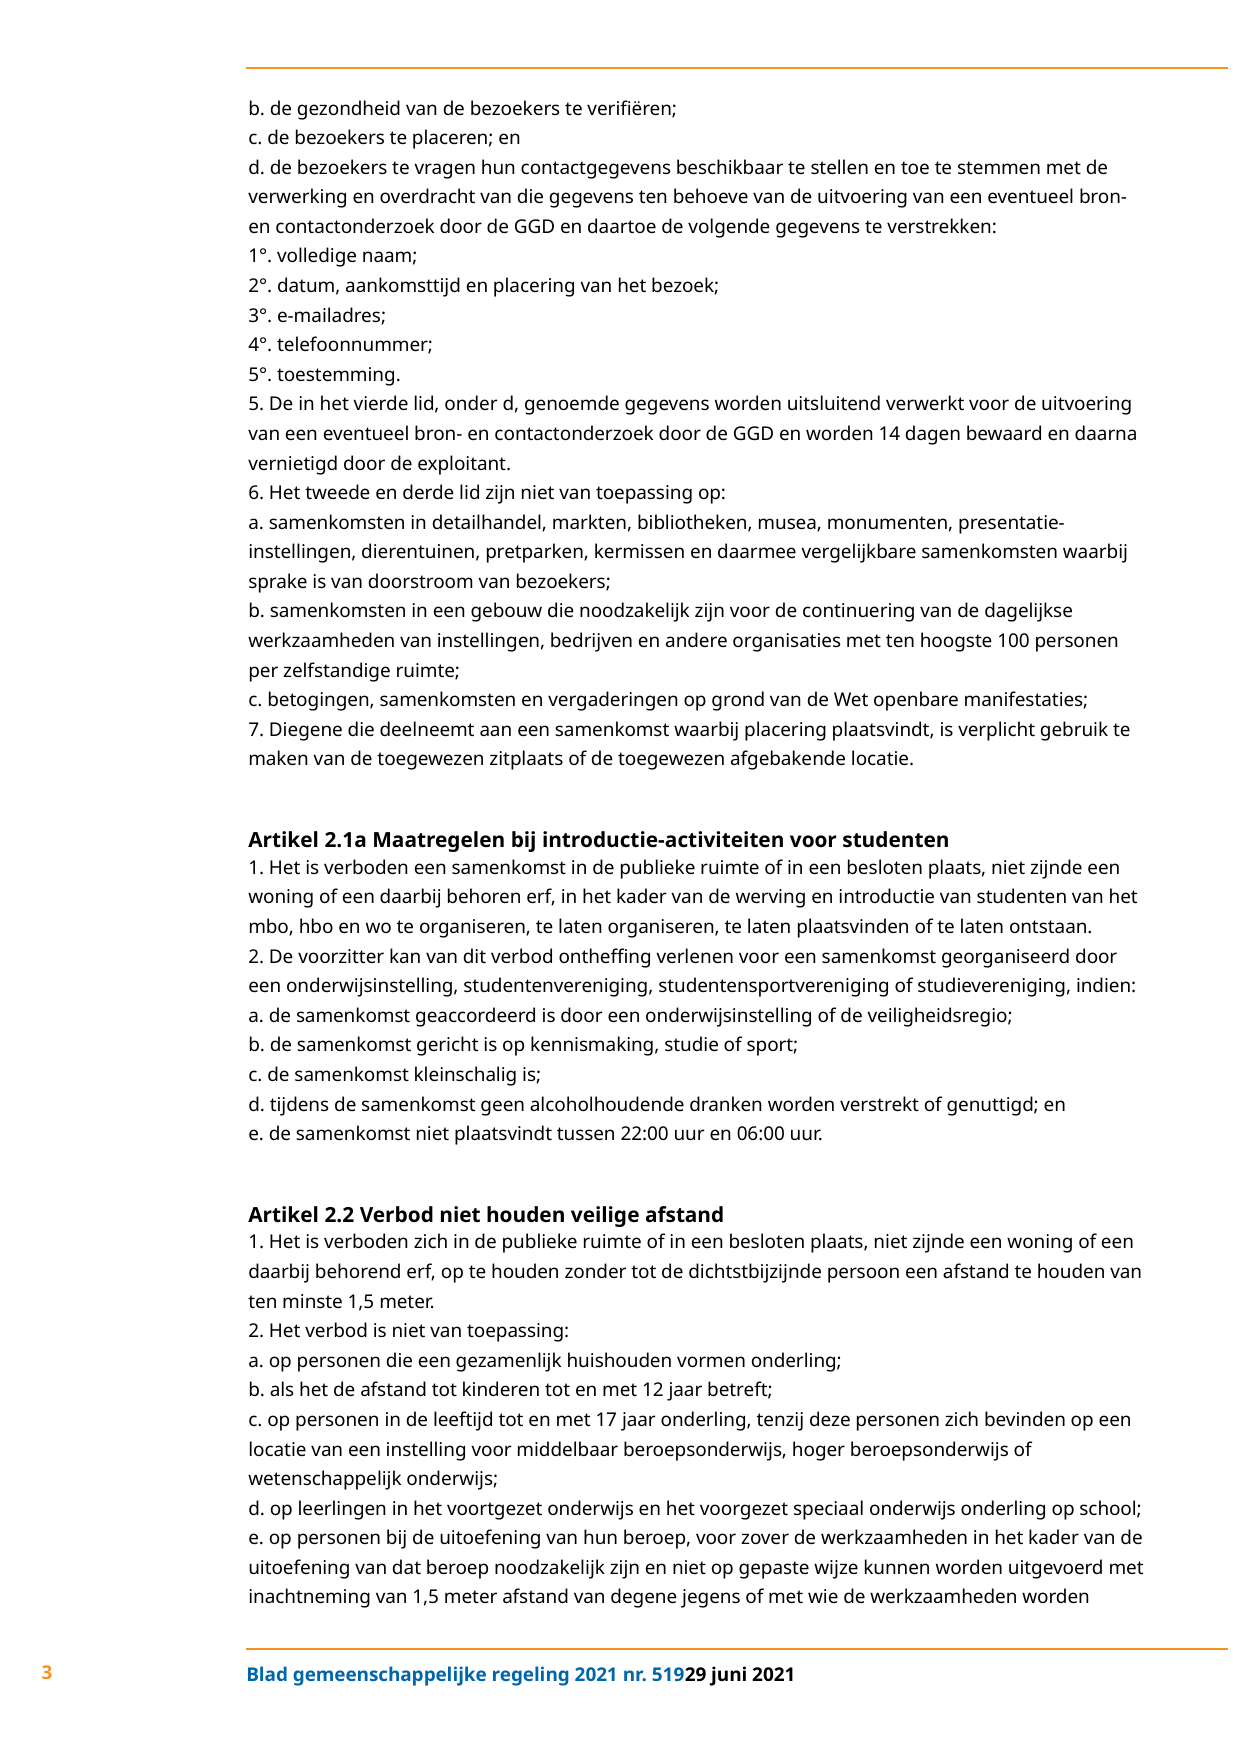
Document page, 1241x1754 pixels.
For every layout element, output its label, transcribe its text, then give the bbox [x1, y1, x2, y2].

text 2. Het verbod is niet van toepassing: [248, 1317, 1152, 1343]
text c. de bezoekers te placeren; en [248, 124, 1152, 150]
text a. de samenkomst geaccordeerd is door een onderwijsinstelling of de veiligheidsregio; [248, 1002, 1152, 1028]
text 7. Diegene die deelneemt aan een samenkomst waarbij placering plaatsvindt, is verplicht gebruik te maken van de toegewezen zitplaats of de toegewezen afgebakende locatie. [248, 716, 1152, 771]
text 5. De in het vierde lid, onder d, genoemde gegevens worden uitsluitend verwerkt voor de uitvoering van een eventueel bron- en contactonderzoek door de GGD en worden 14 dagen bewaard en daarna vernietigd door de exploitant. [248, 391, 1152, 476]
text a. op personen die een gezamenlijk huishouden vormen onderling; [248, 1347, 1152, 1373]
text 1. Het is verboden zich in de publieke ruimte of in een besloten plaats, niet zijnde een woning of een daarbij behorend erf, op te houden zonder tot de dichtstbijzijnde persoon een afstand te houden van ten minste 1,5 meter. [248, 1229, 1152, 1314]
text b. samenkomsten in een gebouw die noodzakelijk zijn voor de continuering van de dagelijkse werkzaamheden van instellingen, bedrijven en andere organisaties met ten hoogste 100 personen per zelfstandige ruimte; [248, 598, 1152, 683]
text 6. Het tweede en derde lid zijn niet van toepassing op: [248, 479, 1152, 505]
text c. de samenkomst kleinschalig is; [248, 1061, 1152, 1087]
text d. de bezoekers te vragen hun contactgegevens beschikbaar te stellen en toe te stemmen met de verwerking en overdracht van die gegevens ten behoeve van de uitvoering van een eventueel bron- en contactonderzoek door de GGD en daartoe de volgende gegevens te verstrekken: [248, 154, 1152, 239]
text c. op personen in de leeftijd tot en met 17 jaar onderling, tenzij deze personen zich bevinden op een locatie van een instelling voor middelbaar beroepsonderwijs, hoger beroepsonderwijs of wetenschappelijk onderwijs; [248, 1406, 1152, 1491]
picture [41, 47, 231, 172]
text 2. De voorzitter kan van dit verbod ontheffing verlenen voor een samenkomst georganiseerd door een onderwijsinstelling, studentenvereniging, studentensportvereniging of studievereniging, indien: [248, 943, 1152, 998]
text 4°. telefoonnummer; [248, 331, 1152, 357]
text Artikel 2.1a Maatregelen bij introductie-activiteiten voor studenten [248, 826, 1152, 854]
text e. de samenkomst niet plaatsvindt tussen 22:00 uur en 06:00 uur. [248, 1120, 1152, 1146]
text e. op personen bij de uitoefening van hun beroep, voor zover de werkzaamheden in het kader van de uitoefening van dat beroep noodzakelijk zijn en niet op gepaste wijze kunnen worden uitgevoerd met inachtneming van 1,5 meter afstand van degene jegens of met wie de werkzaamheden worden [248, 1524, 1152, 1609]
text 2°. datum, aankomsttijd en placering van het bezoek; [248, 272, 1152, 298]
text Artikel 2.2 Verbod niet houden veilige afstand [248, 1200, 1152, 1229]
text b. de samenkomst gericht is op kennismaking, studie of sport; [248, 1032, 1152, 1057]
text 1°. volledige naam; [248, 243, 1152, 268]
text b. de gezondheid van de bezoekers te verifiëren; [248, 95, 1152, 121]
text 1. Het is verboden een samenkomst in de publieke ruimte of in een besloten plaats, niet zijnde een woning of een daarbij behoren erf, in het kader van de werving en introductie van studenten van het mbo, hbo en wo te organiseren, te laten organiseren, te laten plaatsvinden of te laten ontstaan. [248, 854, 1152, 939]
text d. op leerlingen in het voortgezet onderwijs en het voorgezet speciaal onderwijs onderling op school; [248, 1495, 1152, 1521]
text d. tijdens de samenkomst geen alcoholhoudende dranken worden verstrekt of genuttigd; en [248, 1091, 1152, 1116]
text b. als het de afstand tot kinderen tot en met 12 jaar betreft; [248, 1377, 1152, 1402]
text c. betogingen, samenkomsten en vergaderingen op grond van de Wet openbare manifestaties; [248, 686, 1152, 712]
text 5°. toestemming. [248, 361, 1152, 387]
text a. samenkomsten in detailhandel, markten, bibliotheken, musea, monumenten, presentatie-instellingen, dierentuinen, pretparken, kermissen en daarmee vergelijkbare samenkomsten waarbij sprake is van doorstroom van bezoekers; [248, 509, 1152, 594]
text 3°. e-mailadres; [248, 302, 1152, 328]
